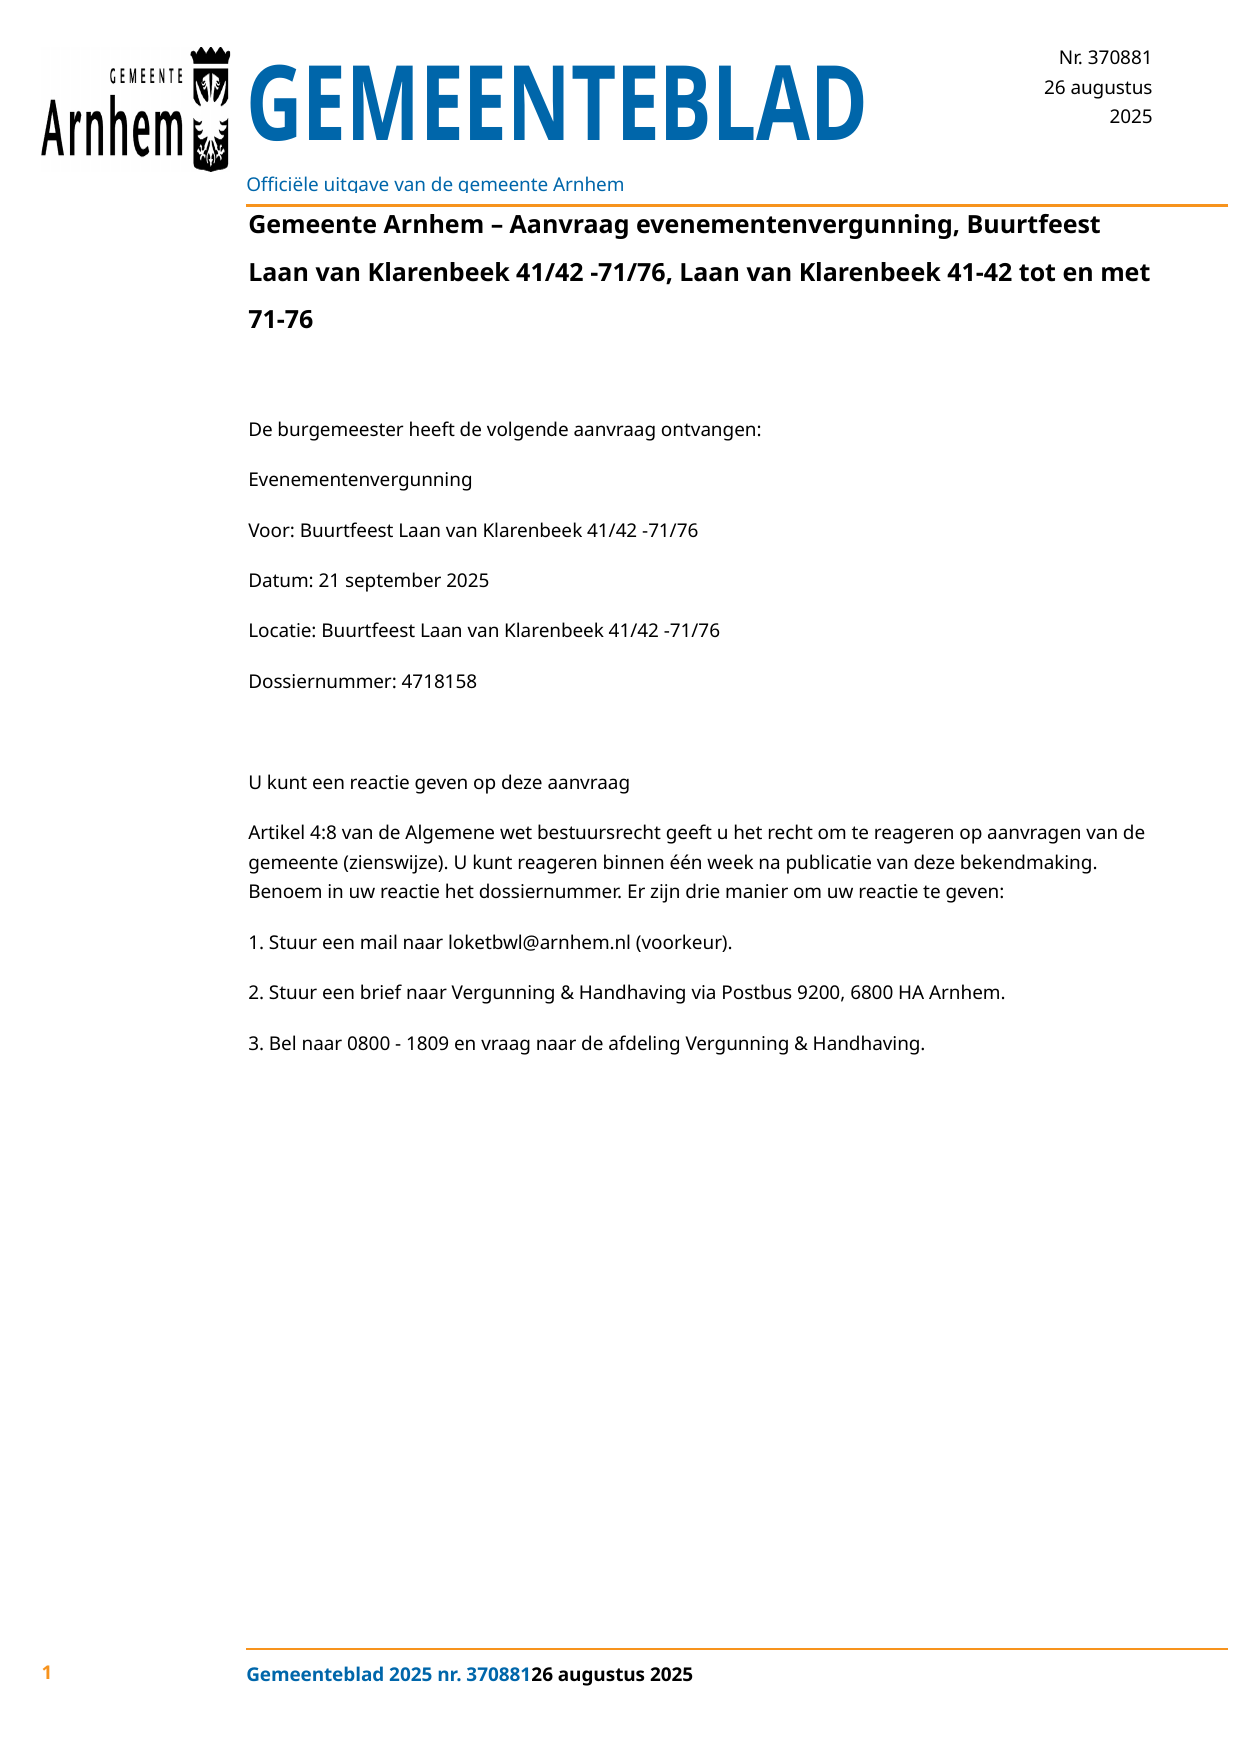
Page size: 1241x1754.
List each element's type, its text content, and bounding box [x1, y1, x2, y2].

text De burgemeester heeft de volgende aanvraag ontvangen: [248, 416, 1152, 442]
text Voor: Buurtfeest Laan van Klarenbeek 41/42 -71/76 [248, 517, 1152, 542]
text Artikel 4:8 van de Algemene wet bestuursrecht geeft u het recht om te reageren op aanvragen van de gemeente (zienswijze). U kunt reageren binnen één week na publicatie van deze bekendmaking. Benoem in uw reactie het dossiernummer. Er zijn drie manier om uw reactie te geven: [248, 819, 1152, 904]
text Dossiernummer: 4718158 [248, 668, 1152, 694]
text 3. Bel naar 0800 - 1809 en vraag naar de afdeling Vergunning & Handhaving. [248, 1030, 1152, 1055]
text Datum: 21 september 2025 [248, 567, 1152, 593]
text Evenementenvergunning [248, 466, 1152, 492]
text U kunt een reactie geven op deze aanvraag [248, 769, 1152, 794]
text Locatie: Buurtfeest Laan van Klarenbeek 41/42 -71/76 [248, 618, 1152, 643]
picture [41, 47, 231, 172]
text 1. Stuur een mail naar loketbwl@arnhem.nl (voorkeur). [248, 929, 1152, 954]
text 2. Stuur een brief naar Vergunning & Handhaving via Postbus 9200, 6800 HA Arnhem. [248, 979, 1152, 1005]
text Gemeente Arnhem – Aanvraag evenementenvergunning, Buurtfeest Laan van Klarenbeek 41/42 -71/76, Laan van Klarenbeek 41-42 tot en met 71-76 [248, 207, 1152, 336]
